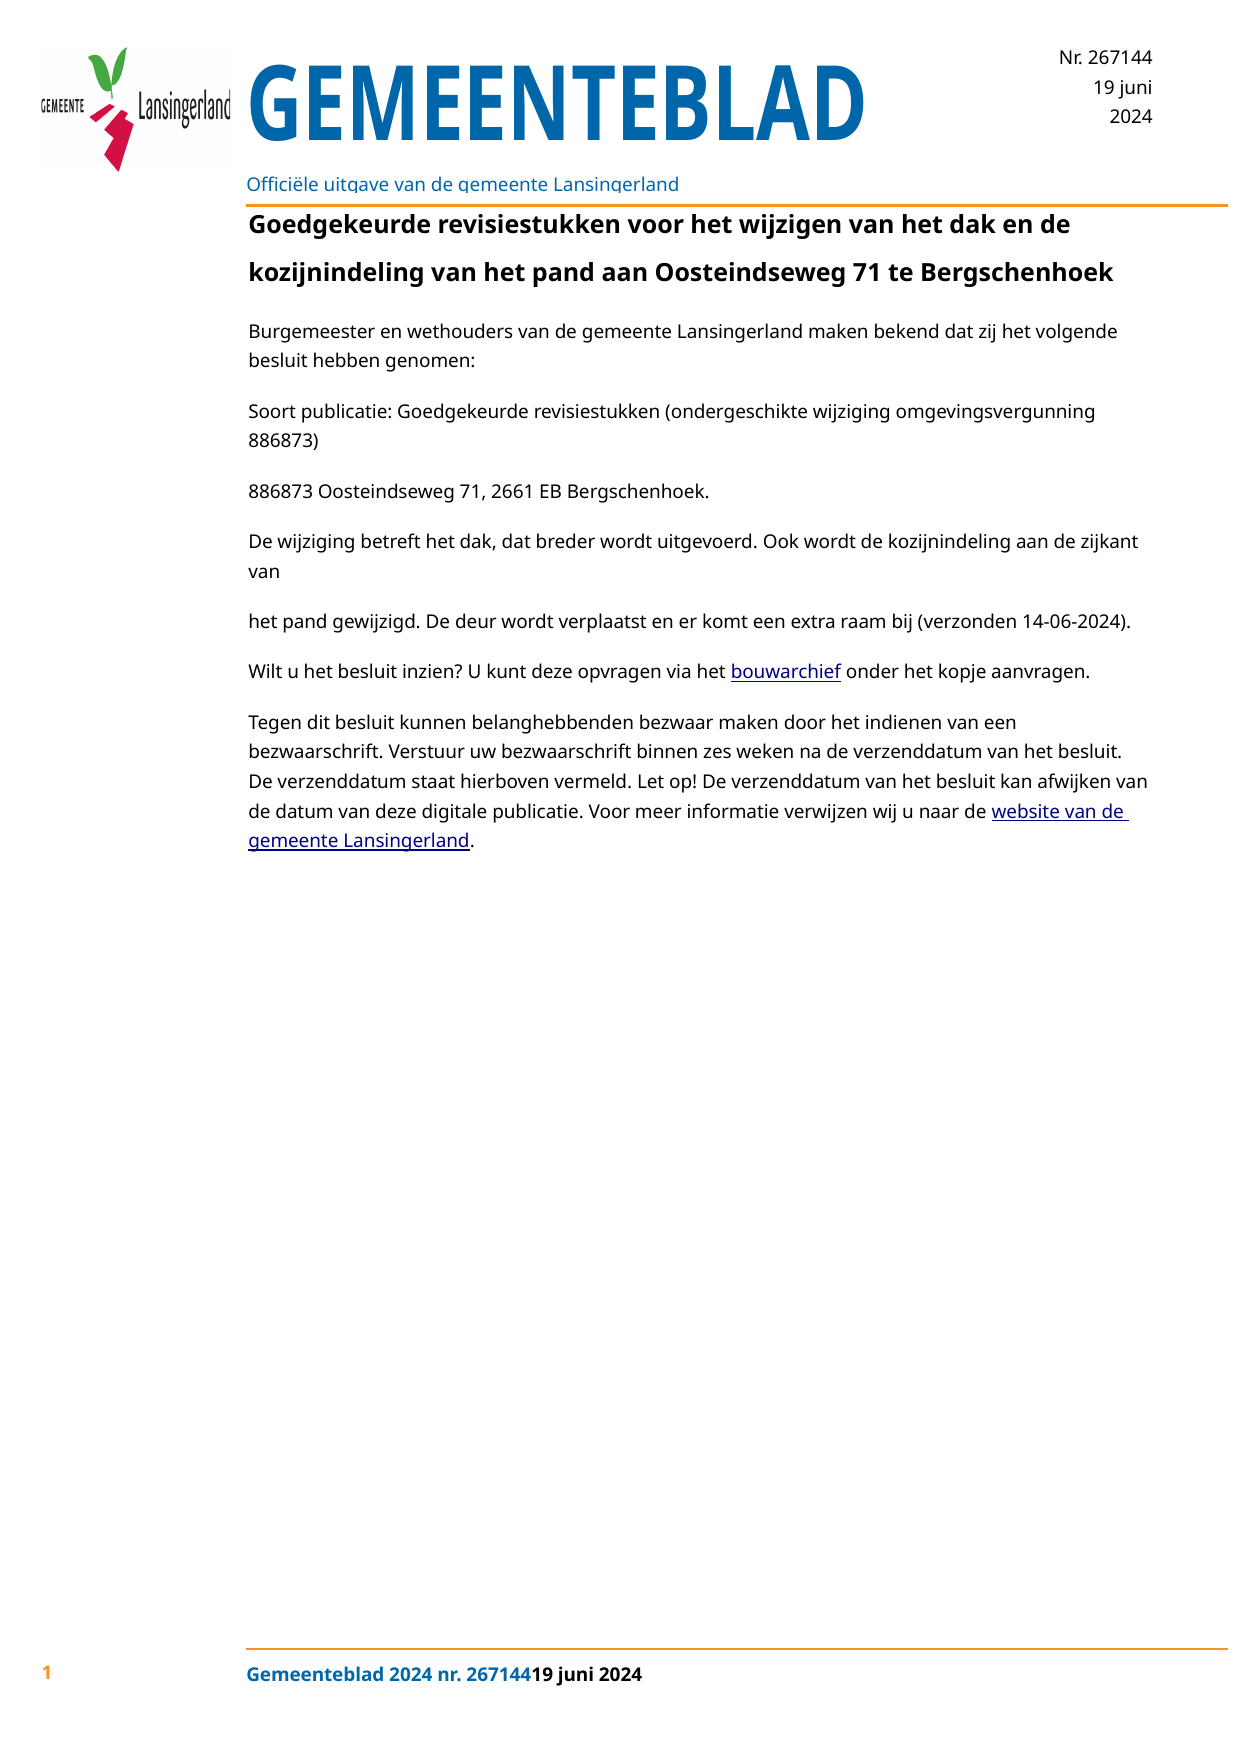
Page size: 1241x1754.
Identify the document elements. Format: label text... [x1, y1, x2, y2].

text Soort publicatie: Goedgekeurde revisiestukken (ondergeschikte wijziging omgevingsvergunning 886873) [248, 398, 1152, 453]
text Wilt u het besluit inzien? U kunt deze opvragen via het bouwarchief onder het kopje aanvragen. [248, 659, 1152, 684]
text De wijziging betreft het dak, dat breder wordt uitgevoerd. Ook wordt de kozijnindeling aan de zijkant van [248, 528, 1152, 584]
text Tegen dit besluit kunnen belanghebbenden bezwaar maken door het indienen van een bezwaarschrift. Verstuur uw bezwaarschrift binnen zes weken na de verzenddatum van het besluit. De verzenddatum staat hierboven vermeld. Let op! De verzenddatum van het besluit kan afwijken van de datum van deze digitale publicatie. Voor meer informatie verwijzen wij u naar de website van de gemeente Lansingerland. [248, 709, 1152, 853]
picture [41, 47, 231, 172]
text Goedgekeurde revisiestukken voor het wijzigen van het dak en de kozijnindeling van het pand aan Oosteindseweg 71 te Bergschenhoek [248, 207, 1152, 288]
text het pand gewijzigd. De deur wordt verplaatst en er komt een extra raam bij (verzonden 14-06-2024). [248, 608, 1152, 634]
text Burgemeester en wethouders van de gemeente Lansingerland maken bekend dat zij het volgende besluit hebben genomen: [248, 318, 1152, 373]
text 886873 Oosteindseweg 71, 2661 EB Bergschenhoek. [248, 478, 1152, 504]
